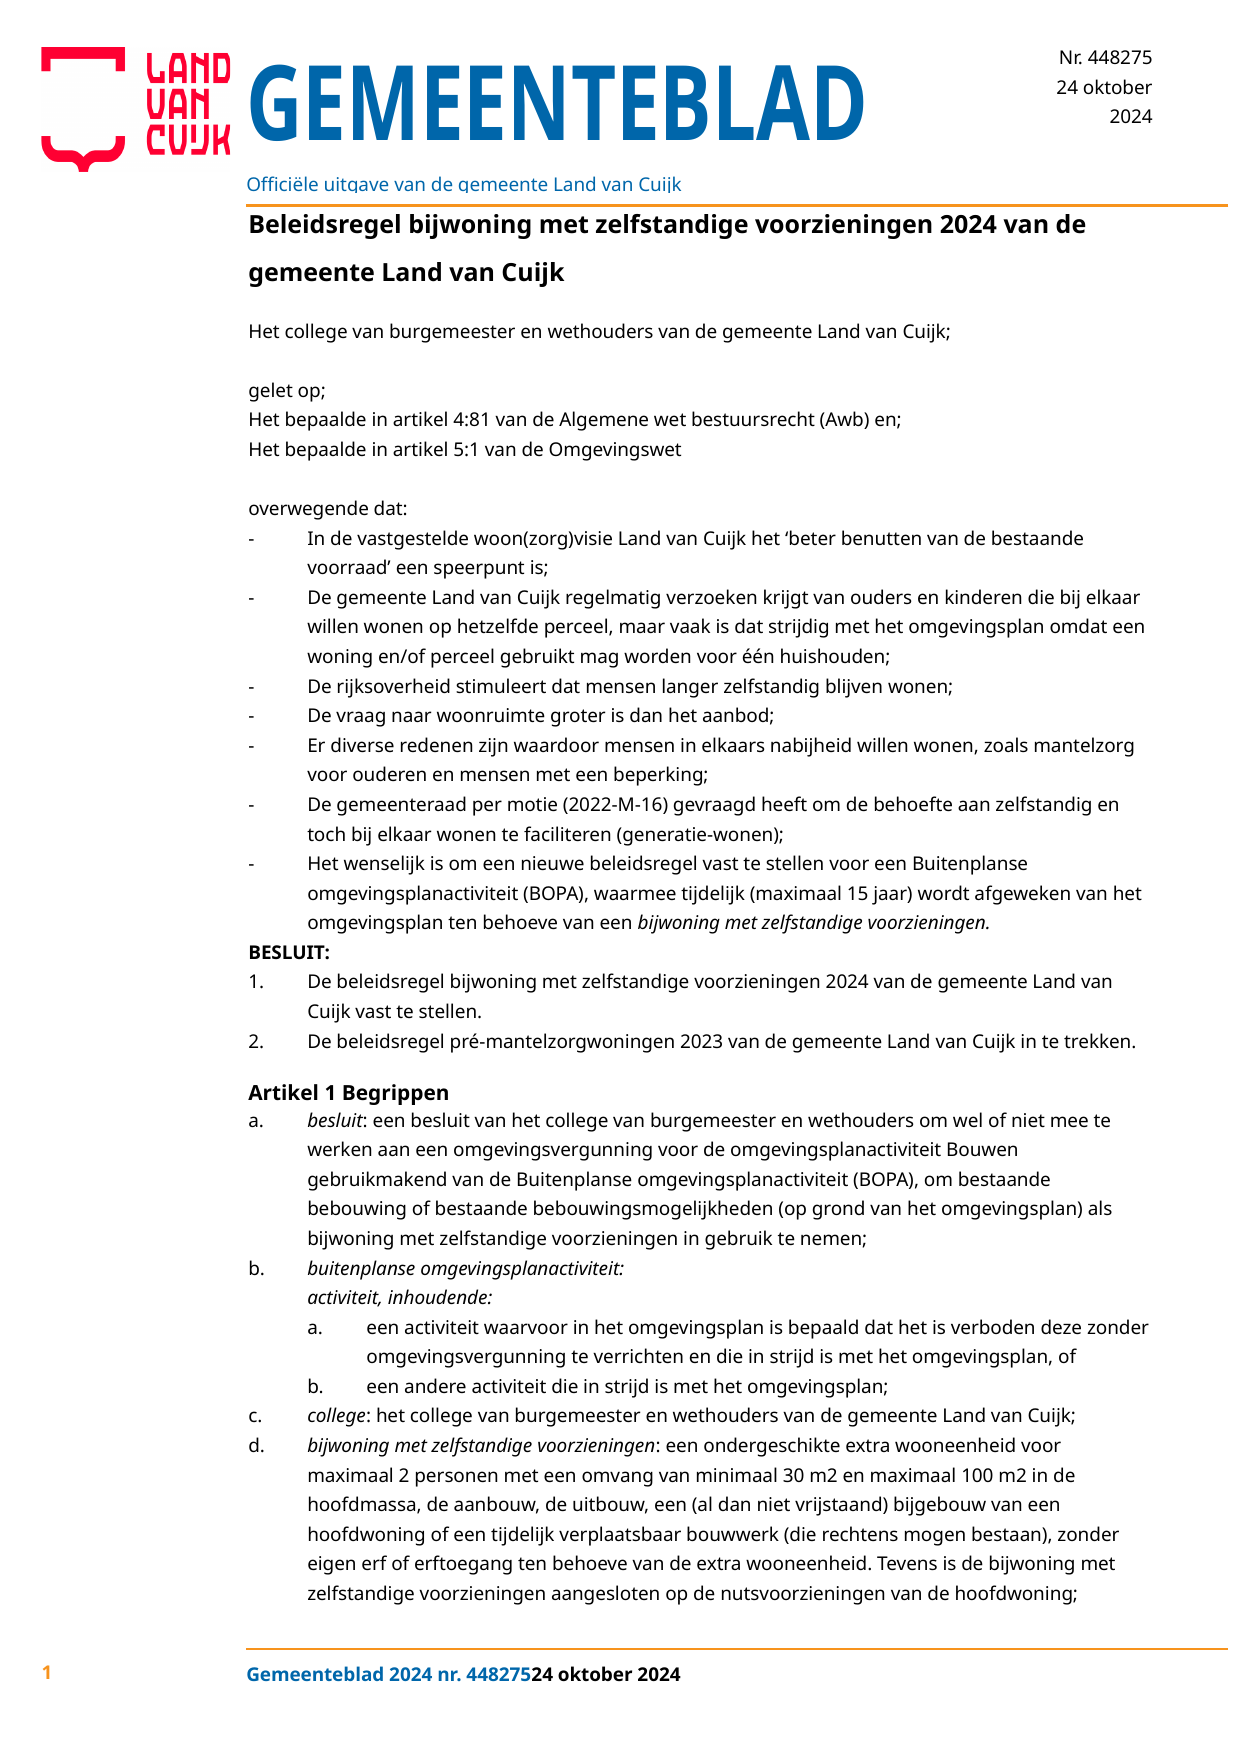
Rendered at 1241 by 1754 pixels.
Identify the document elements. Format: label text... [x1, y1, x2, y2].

list De gemeente Land van Cuijk regelmatig verzoeken krijgt van ouders en kinderen die bij elkaar willen wonen op hetzelfde perceel, maar vaak is dat strijdig met het omgevingsplan omdat een woning en/of perceel gebruikt mag worden voor één huishouden; [248, 584, 1152, 669]
list een activiteit waarvoor in het omgevingsplan is bepaald dat het is verboden deze zonder omgevingsvergunning te verrichten en die in strijd is met het omgevingsplan, of [307, 1314, 1152, 1369]
list een andere activiteit die in strijd is met het omgevingsplan; [307, 1373, 1152, 1399]
list bijwoning met zelfstandige voorzieningen: een ondergeschikte extra wooneenheid voor maximaal 2 personen met een omvang van minimaal 30 m2 en maximaal 100 m2 in de hoofdmassa, de aanbouw, de uitbouw, een (al dan niet vrijstaand) bijgebouw van een hoofdwoning of een tijdelijk verplaatsbaar bouwwerk (die rechtens mogen bestaan), zonder eigen erf of erftoegang ten behoeve van de extra wooneenheid. Tevens is de bijwoning met zelfstandige voorzieningen aangesloten op de nutsvoorzieningen van de hoofdwoning; [248, 1432, 1152, 1606]
list buitenplanse omgevingsplanactiviteit: [248, 1255, 1152, 1280]
list De rijksoverheid stimuleert dat mensen langer zelfstandig blijven wonen; [248, 673, 1152, 699]
list activiteit, inhoudende: [248, 1284, 1152, 1310]
text gelet op; [248, 377, 1152, 403]
text overwegende dat: [248, 495, 1152, 521]
text Het college van burgemeester en wethouders van de gemeente Land van Cuijk; [248, 318, 1152, 344]
text Het bepaalde in artikel 5:1 van de Omgevingswet [248, 436, 1152, 462]
text BESLUIT: [248, 939, 1152, 965]
picture [41, 47, 231, 172]
list In de vastgestelde woon(zorg)visie Land van Cuijk het ‘beter benutten van de bestaande voorraad’ een speerpunt is; [248, 525, 1152, 580]
list De beleidsregel pré-mantelzorgwoningen 2023 van de gemeente Land van Cuijk in te trekken. [248, 1028, 1152, 1054]
text Het bepaalde in artikel 4:81 van de Algemene wet bestuursrecht (Awb) en; [248, 407, 1152, 432]
text Artikel 1 Begrippen [248, 1078, 1152, 1107]
list De gemeenteraad per motie (2022-M-16) gevraagd heeft om de behoefte aan zelfstandig en toch bij elkaar wonen te faciliteren (generatie-wonen); [248, 791, 1152, 847]
list Er diverse redenen zijn waardoor mensen in elkaars nabijheid willen wonen, zoals mantelzorg voor ouderen en mensen met een beperking; [248, 732, 1152, 787]
list De vraag naar woonruimte groter is dan het aanbod; [248, 702, 1152, 728]
list college: het college van burgemeester en wethouders van de gemeente Land van Cuijk; [248, 1403, 1152, 1428]
text Beleidsregel bijwoning met zelfstandige voorzieningen 2024 van de gemeente Land van Cuijk [248, 207, 1152, 288]
list besluit: een besluit van het college van burgemeester en wethouders om wel of niet mee te werken aan een omgevingsvergunning voor de omgevingsplanactiviteit Bouwen gebruikmakend van de Buitenplanse omgevingsplanactiviteit (BOPA), om bestaande bebouwing of bestaande bebouwingsmogelijkheden (op grond van het omgevingsplan) als bijwoning met zelfstandige voorzieningen in gebruik te nemen; [248, 1107, 1152, 1251]
list De beleidsregel bijwoning met zelfstandige voorzieningen 2024 van de gemeente Land van Cuijk vast te stellen. [248, 969, 1152, 1024]
list Het wenselijk is om een nieuwe beleidsregel vast te stellen voor een Buitenplanse omgevingsplanactiviteit (BOPA), waarmee tijdelijk (maximaal 15 jaar) wordt afgeweken van het omgevingsplan ten behoeve van een bijwoning met zelfstandige voorzieningen. [248, 850, 1152, 935]
